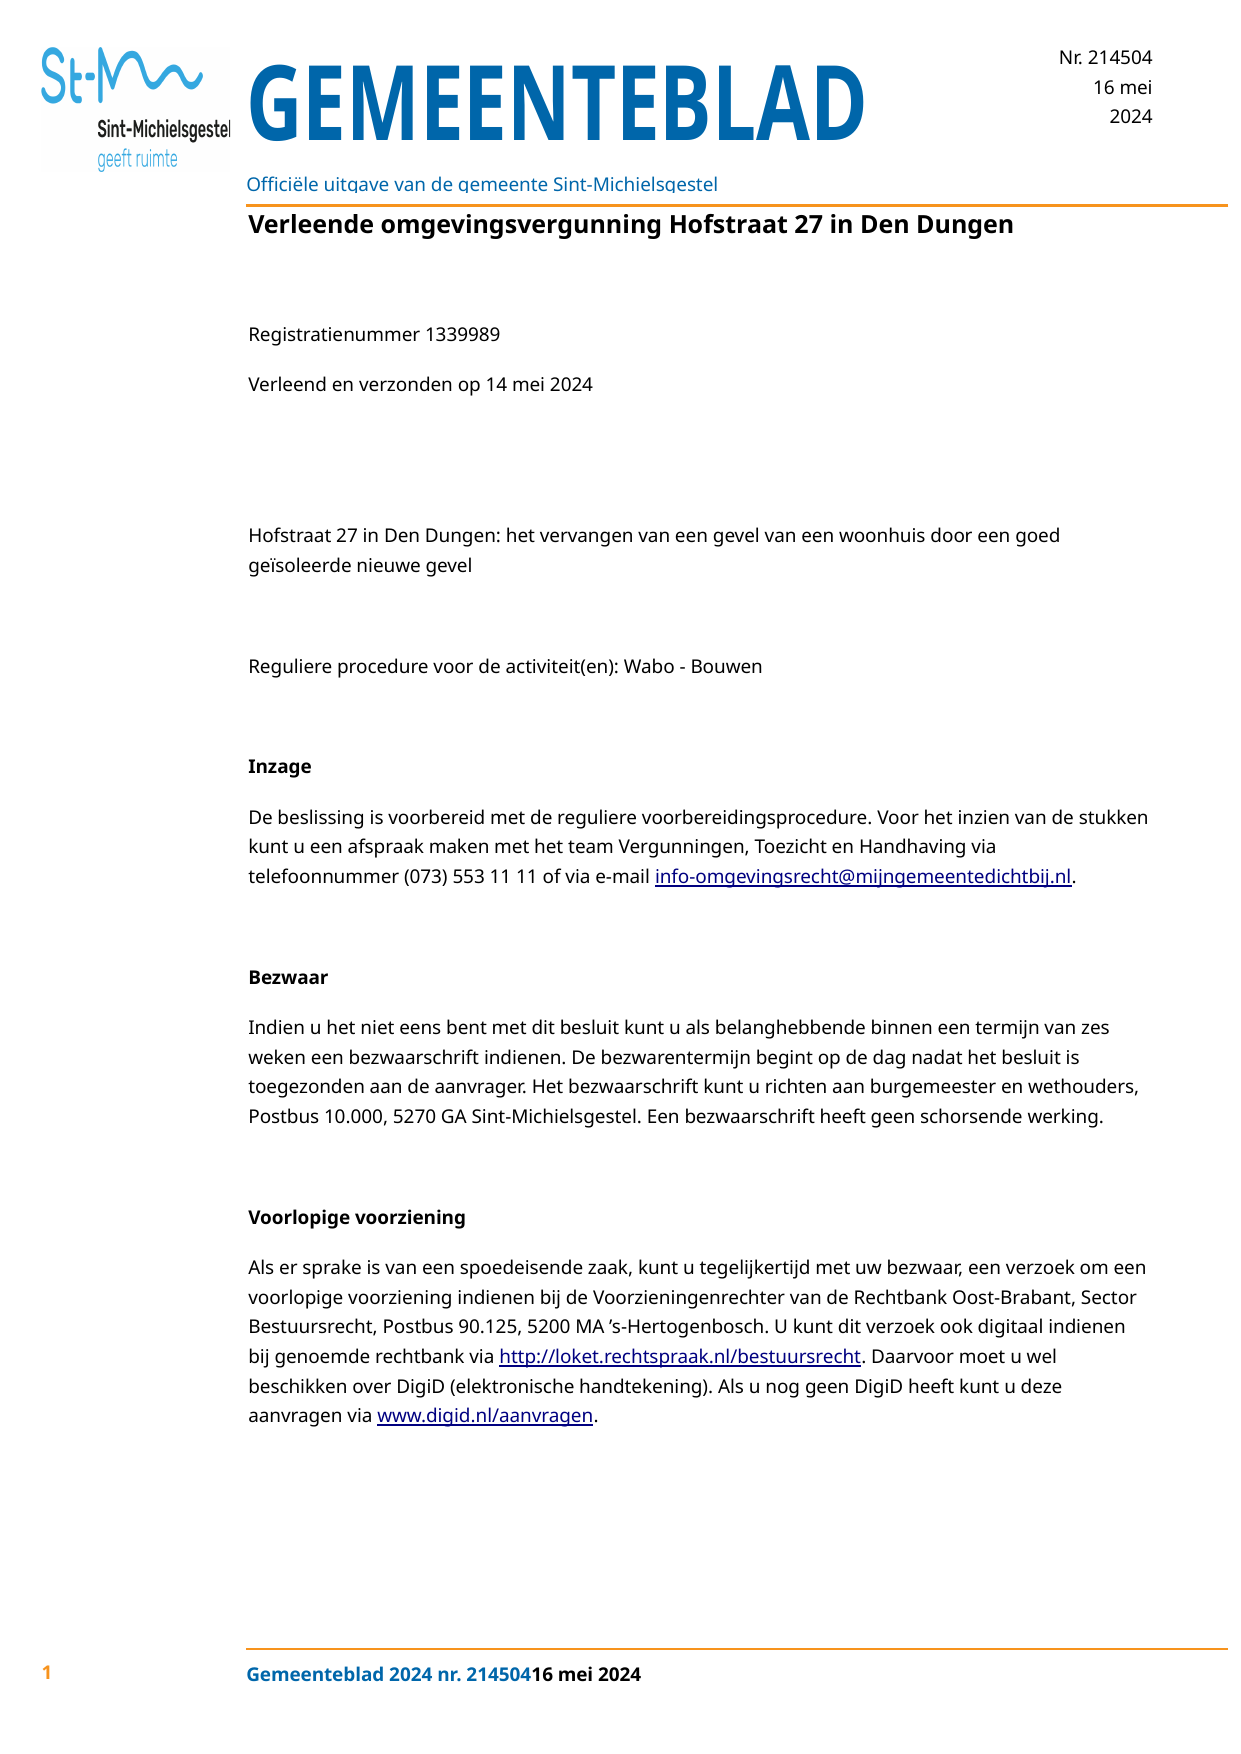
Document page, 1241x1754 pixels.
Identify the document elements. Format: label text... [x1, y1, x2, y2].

text Verleend en verzonden op 14 mei 2024 [248, 371, 1152, 397]
picture [41, 47, 231, 172]
text Hofstraat 27 in Den Dungen: het vervangen van een gevel van een woonhuis door een goed geïsoleerde nieuwe gevel [248, 522, 1152, 578]
text Bezwaar [248, 964, 1152, 990]
text Als er sprake is van een spoedeisende zaak, kunt u tegelijkertijd met uw bezwaar, een verzoek om een voorlopige voorziening indienen bij de Voorzieningenrechter van de Rechtbank Oost-Brabant, Sector Bestuursrecht, Postbus 90.125, 5200 MA ’s-Hertogenbosch. U kunt dit verzoek ook digitaal indienen bij genoemde rechtbank via http://loket.rechtspraak.nl/bestuursrecht. Daarvoor moet u wel beschikken over DigiD (elektronische handtekening). Als u nog geen DigiD heeft kunt u deze aanvragen via www.digid.nl/aanvragen. [248, 1254, 1152, 1428]
text Reguliere procedure voor de activiteit(en): Wabo - Bouwen [248, 653, 1152, 678]
text Indien u het niet eens bent met dit besluit kunt u als belanghebbende binnen een termijn van zes weken een bezwaarschrift indienen. De bezwarentermijn begint op de dag nadat het besluit is toegezonden aan de aanvrager. Het bezwaarschrift kunt u richten aan burgemeester en wethouders, Postbus 10.000, 5270 GA Sint-Michielsgestel. Een bezwaarschrift heeft geen schorsende werking. [248, 1014, 1152, 1129]
text Registratienummer 1339989 [248, 321, 1152, 346]
text Inzage [248, 754, 1152, 779]
text Verleende omgevingsvergunning Hofstraat 27 in Den Dungen [248, 207, 1152, 241]
text De beslissing is voorbereid met de reguliere voorbereidingsprocedure. Voor het inzien van de stukken kunt u een afspraak maken met het team Vergunningen, Toezicht en Handhaving via telefoonnummer (073) 553 11 11 of via e-mail info-omgevingsrecht@mijngemeentedichtbij.nl. [248, 804, 1152, 889]
text Voorlopige voorziening [248, 1204, 1152, 1230]
